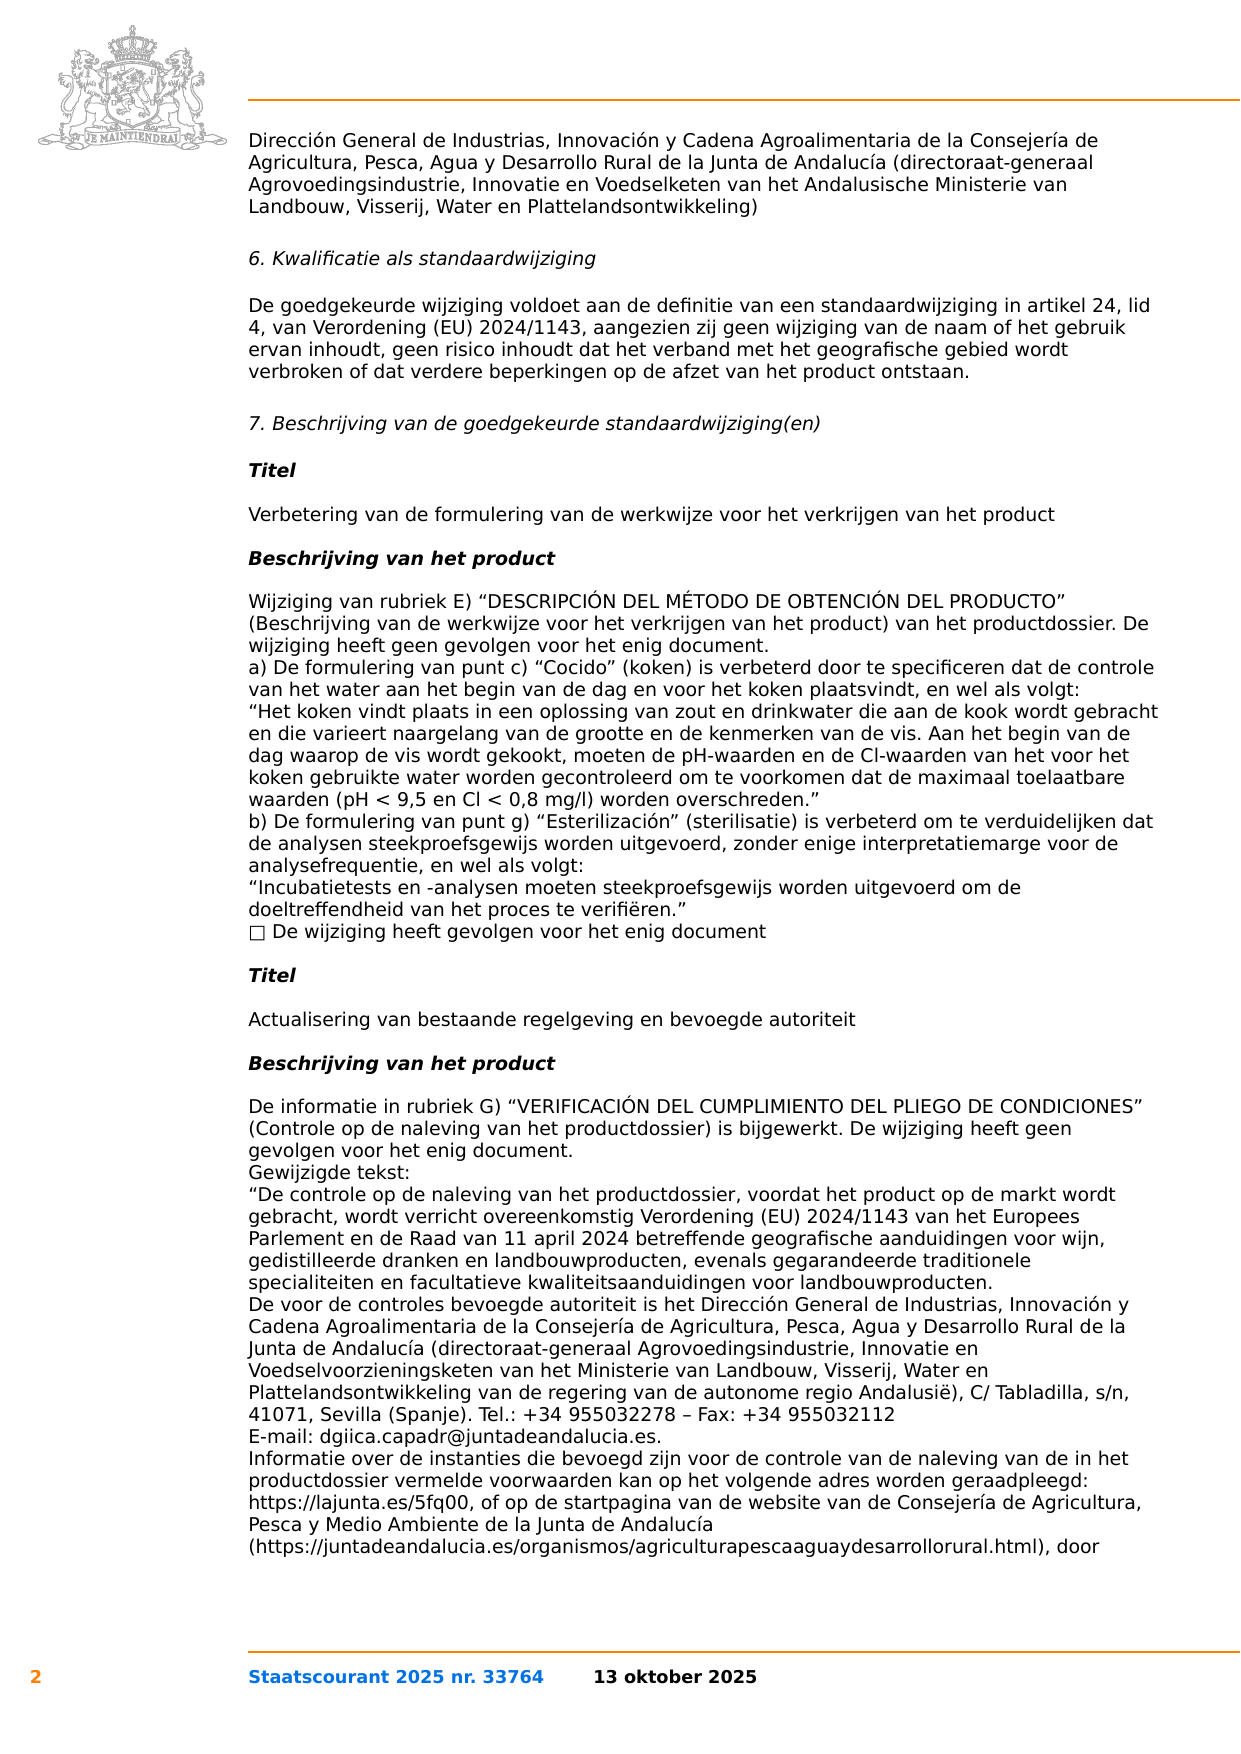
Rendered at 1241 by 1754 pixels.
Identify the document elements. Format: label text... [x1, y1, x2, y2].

text a) De formulering van punt c) “Cocido” (koken) is verbeterd door te specificeren dat de controle van het water aan het begin van de dag en voor het koken plaatsvindt, en wel als volgt: [248, 657, 1163, 701]
text E-mail: dgiica.capadr@juntadeandalucia.es. [248, 1426, 1163, 1448]
subtitle 6. Kwalificatie als standaardwijziging [248, 248, 1163, 270]
text De voor de controles bevoegde autoriteit is het Dirección General de Industrias, Innovación y Cadena Agroalimentaria de la Consejería de Agricultura, Pesca, Agua y Desarrollo Rural de la Junta de Andalucía (directoraat-generaal Agrovoedingsindustrie, Innovatie en Voedselvoorzieningsketen van het Ministerie van Landbouw, Visserij, Water en Plattelandsontwikkeling van de regering van de autonome regio Andalusië), C/ Tabladilla, s/n, 41071, Sevilla (Spanje). Tel.: +34 955032278 – Fax: +34 955032112 [248, 1294, 1163, 1426]
text Dirección General de Industrias, Innovación y Cadena Agroalimentaria de la Consejería de Agricultura, Pesca, Agua y Desarrollo Rural de la Junta de Andalucía (directoraat-generaal Agrovoedingsindustrie, Innovatie en Voedselketen van het Andalusische Ministerie van Landbouw, Visserij, Water en Plattelandsontwikkeling) [248, 130, 1163, 218]
subtitle Beschrijving van het product [248, 1052, 1163, 1074]
text De informatie in rubriek G) “VERIFICACIÓN DEL CUMPLIMIENTO DEL PLIEGO DE CONDICIONES” (Controle op de naleving van het productdossier) is bijgewerkt. De wijziging heeft geen gevolgen voor het enig document. [248, 1096, 1163, 1162]
subtitle Titel [248, 965, 1163, 987]
text “De controle op de naleving van het productdossier, voordat het product op de markt wordt gebracht, wordt verricht overeenkomstig Verordening (EU) 2024/1143 van het Europees Parlement en de Raad van 11 april 2024 betreffende geografische aanduidingen voor wijn, gedistilleerde dranken en landbouwproducten, evenals gegarandeerde traditionele specialiteiten en facultatieve kwaliteitsaanduidingen voor landbouwproducten. [248, 1184, 1163, 1294]
text □ De wijziging heeft gevolgen voor het enig document [248, 921, 1163, 943]
text Gewijzigde tekst: [248, 1162, 1163, 1184]
picture [38, 25, 227, 150]
text b) De formulering van punt g) “Esterilización” (sterilisatie) is verbeterd om te verduidelijken dat de analysen steekproefsgewijs worden uitgevoerd, zonder enige interpretatiemarge voor de analysefrequentie, en wel als volgt: [248, 811, 1163, 877]
text Verbetering van de formulering van de werkwijze voor het verkrijgen van het product [248, 503, 1163, 526]
text Wijziging van rubriek E) “DESCRIPCIÓN DEL MÉTODO DE OBTENCIÓN DEL PRODUCTO” (Beschrijving van de werkwijze voor het verkrijgen van het product) van het productdossier. De wijziging heeft geen gevolgen voor het enig document. [248, 591, 1163, 657]
text “Het koken vindt plaats in een oplossing van zout en drinkwater die aan de kook wordt gebracht en die varieert naargelang van de grootte en de kenmerken van de vis. Aan het begin van de dag waarop de vis wordt gekookt, moeten de pH-waarden en de Cl-waarden van het voor het koken gebruikte water worden gecontroleerd om te voorkomen dat de maximaal toelaatbare waarden (pH < 9,5 en Cl < 0,8 mg/l) worden overschreden.” [248, 701, 1163, 811]
subtitle Beschrijving van het product [248, 547, 1163, 569]
text Informatie over de instanties die bevoegd zijn voor de controle van de naleving van de in het productdossier vermelde voorwaarden kan op het volgende adres worden geraadpleegd: https://lajunta.es/5fq00, of op de startpagina van de website van de Consejería de Agricultura, Pesca y Medio Ambiente de la Junta de Andalucía (https://juntadeandalucia.es/organismos/agriculturapescaaguaydesarrollorural.html), door [248, 1448, 1163, 1558]
text Actualisering van bestaande regelgeving en bevoegde autoriteit [248, 1009, 1163, 1031]
text De goedgekeurde wijziging voldoet aan de definitie van een standaardwijziging in artikel 24, lid 4, van Verordening (EU) 2024/1143, aangezien zij geen wijziging van de naam of het gebruik ervan inhoudt, geen risico inhoudt dat het verband met het geografische gebied wordt verbroken of dat verdere beperkingen op de afzet van het product ontstaan. [248, 295, 1163, 383]
subtitle 7. Beschrijving van de goedgekeurde standaardwijziging(en) [248, 413, 1163, 435]
subtitle Titel [248, 460, 1163, 482]
text “Incubatietests en -analysen moeten steekproefsgewijs worden uitgevoerd om de doeltreffendheid van het proces te verifiëren.” [248, 877, 1163, 921]
